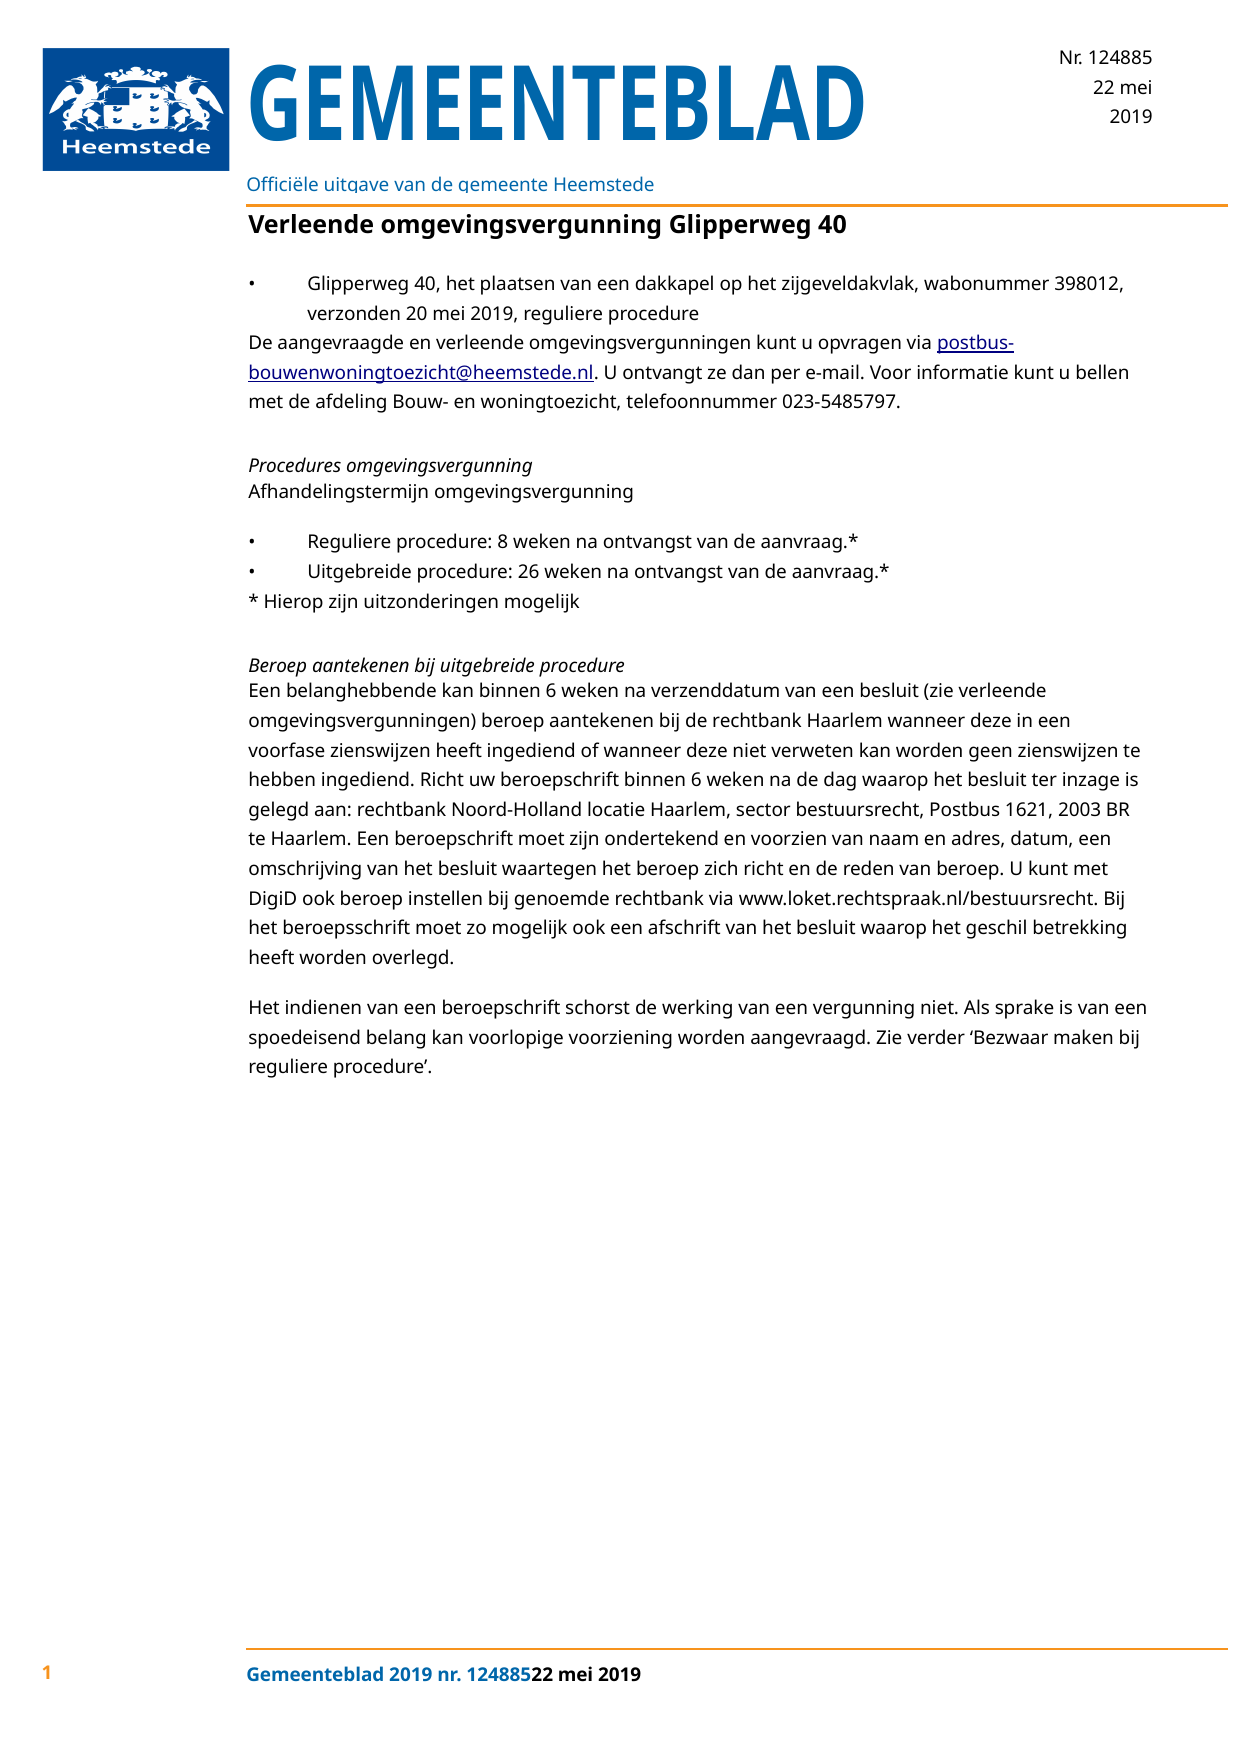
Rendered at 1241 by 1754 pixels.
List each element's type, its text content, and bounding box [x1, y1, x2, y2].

text * Hierop zijn uitzonderingen mogelijk [248, 588, 1152, 614]
list Glipperweg 40, het plaatsen van een dakkapel op het zijgeveldakvlak, wabonummer 398012, verzonden 20 mei 2019, reguliere procedure [248, 270, 1152, 326]
text Verleende omgevingsvergunning Glipperweg 40 [248, 207, 1152, 241]
text Het indienen van een beroepschrift schorst de werking van een vergunning niet. Als sprake is van een spoedeisend belang kan voorlopige voorziening worden aangevraagd. Zie verder ‘Bezwaar maken bij reguliere procedure’. [248, 994, 1152, 1079]
picture [41, 47, 231, 172]
list Reguliere procedure: 8 weken na ontvangst van de aanvraag.* [248, 529, 1152, 554]
text De aangevraagde en verleende omgevingsvergunningen kunt u opvragen via postbus-bouwenwoningtoezicht@heemstede.nl. U ontvangt ze dan per e-mail. Voor informatie kunt u bellen met de afdeling Bouw- en woningtoezicht, telefoonnummer 023-5485797. [248, 329, 1152, 414]
text Procedures omgevingsvergunning [248, 453, 1152, 478]
text Een belanghebbende kan binnen 6 weken na verzenddatum van een besluit (zie verleende omgevingsvergunningen) beroep aantekenen bij de rechtbank Haarlem wanneer deze in een voorfase zienswijzen heeft ingediend of wanneer deze niet verweten kan worden geen zienswijzen te hebben ingediend. Richt uw beroepschrift binnen 6 weken na de dag waarop het besluit ter inzage is gelegd aan: rechtbank Noord-Holland locatie Haarlem, sector bestuursrecht, Postbus 1621, 2003 BR te Haarlem. Een beroepschrift moet zijn ondertekend en voorzien van naam en adres, datum, een omschrijving van het besluit waartegen het beroep zich richt en de reden van beroep. U kunt met DigiD ook beroep instellen bij genoemde rechtbank via www.loket.rechtspraak.nl/bestuursrecht. Bij het beroepsschrift moet zo mogelijk ook een afschrift van het besluit waarop het geschil betrekking heeft worden overlegd. [248, 678, 1152, 969]
list Uitgebreide procedure: 26 weken na ontvangst van de aanvraag.* [248, 558, 1152, 584]
text Afhandelingstermijn omgevingsvergunning [248, 478, 1152, 504]
text Beroep aantekenen bij uitgebreide procedure [248, 652, 1152, 678]
